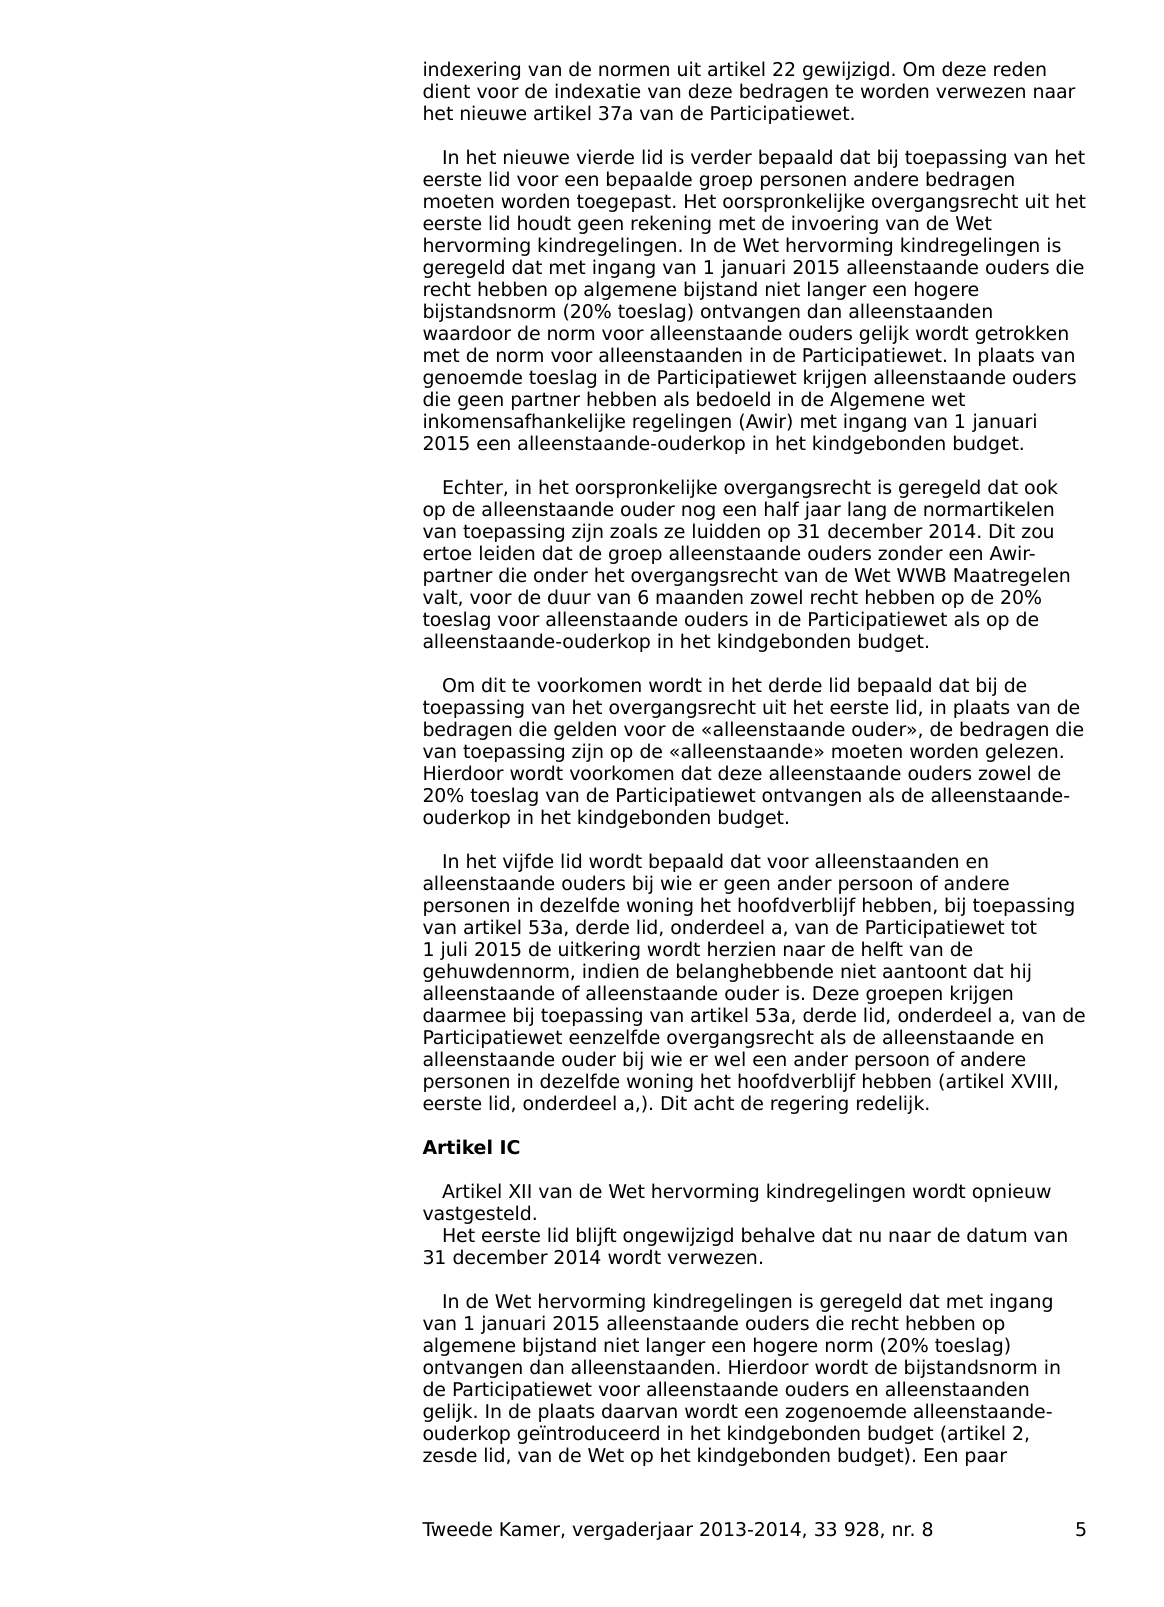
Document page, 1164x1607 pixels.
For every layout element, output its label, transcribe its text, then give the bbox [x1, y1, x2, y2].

text Het eerste lid blijft ongewijzigd behalve dat nu naar de datum van 31 december 2014 wordt verwezen. [422, 1225, 1087, 1269]
text In het nieuwe vierde lid is verder bepaald dat bij toepassing van het eerste lid voor een bepaalde groep personen andere bedragen moeten worden toegepast. Het oorspronkelijke overgangsrecht uit het eerste lid houdt geen rekening met de invoering van de Wet hervorming kindregelingen. In de Wet hervorming kindregelingen is geregeld dat met ingang van 1 januari 2015 alleenstaande ouders die recht hebben op algemene bijstand niet langer een hogere bijstandsnorm (20% toeslag) ontvangen dan alleenstaanden waardoor de norm voor alleenstaande ouders gelijk wordt getrokken met de norm voor alleenstaanden in de Participatiewet. In plaats van genoemde toeslag in de Participatiewet krijgen alleenstaande ouders die geen partner hebben als bedoeld in de Algemene wet inkomensafhankelijke regelingen (Awir) met ingang van 1 januari 2015 een alleenstaande-ouderkop in het kindgebonden budget. [422, 147, 1087, 455]
text Artikel XII van de Wet hervorming kindregelingen wordt opnieuw vastgesteld. [422, 1181, 1087, 1225]
text Echter, in het oorspronkelijke overgangsrecht is geregeld dat ook op de alleenstaande ouder nog een half jaar lang de normartikelen van toepassing zijn zoals ze luidden op 31 december 2014. Dit zou ertoe leiden dat de groep alleenstaande ouders zonder een Awir-partner die onder het overgangsrecht van de Wet WWB Maatregelen valt, voor de duur van 6 maanden zowel recht hebben op de 20% toeslag voor alleenstaande ouders in de Participatiewet als op de alleenstaande-ouderkop in het kindgebonden budget. [422, 477, 1087, 653]
text indexering van de normen uit artikel 22 gewijzigd. Om deze reden dient voor de indexatie van deze bedragen te worden verwezen naar het nieuwe artikel 37a van de Participatiewet. [422, 59, 1087, 125]
text In de Wet hervorming kindregelingen is geregeld dat met ingang van 1 januari 2015 alleenstaande ouders die recht hebben op algemene bijstand niet langer een hogere norm (20% toeslag) ontvangen dan alleenstaanden. Hierdoor wordt de bijstandsnorm in de Participatiewet voor alleenstaande ouders en alleenstaanden gelijk. In de plaats daarvan wordt een zogenoemde alleenstaande-ouderkop geïntroduceerd in het kindgebonden budget (artikel 2, zesde lid, van de Wet op het kindgebonden budget). Een paar [422, 1291, 1087, 1467]
subtitle Artikel IC [422, 1137, 1087, 1159]
text Om dit te voorkomen wordt in het derde lid bepaald dat bij de toepassing van het overgangsrecht uit het eerste lid, in plaats van de bedragen die gelden voor de «alleenstaande ouder», de bedragen die van toepassing zijn op de «alleenstaande» moeten worden gelezen. Hierdoor wordt voorkomen dat deze alleenstaande ouders zowel de 20% toeslag van de Participatiewet ontvangen als de alleenstaande-ouderkop in het kindgebonden budget. [422, 675, 1087, 829]
text In het vijfde lid wordt bepaald dat voor alleenstaanden en alleenstaande ouders bij wie er geen ander persoon of andere personen in dezelfde woning het hoofdverblijf hebben, bij toepassing van artikel 53a, derde lid, onderdeel a, van de Participatiewet tot 1 juli 2015 de uitkering wordt herzien naar de helft van de gehuwdennorm, indien de belanghebbende niet aantoont dat hij alleenstaande of alleenstaande ouder is. Deze groepen krijgen daarmee bij toepassing van artikel 53a, derde lid, onderdeel a, van de Participatiewet eenzelfde overgangsrecht als de alleenstaande en alleenstaande ouder bij wie er wel een ander persoon of andere personen in dezelfde woning het hoofdverblijf hebben (artikel XVIII, eerste lid, onderdeel a,). Dit acht de regering redelijk. [422, 851, 1087, 1115]
